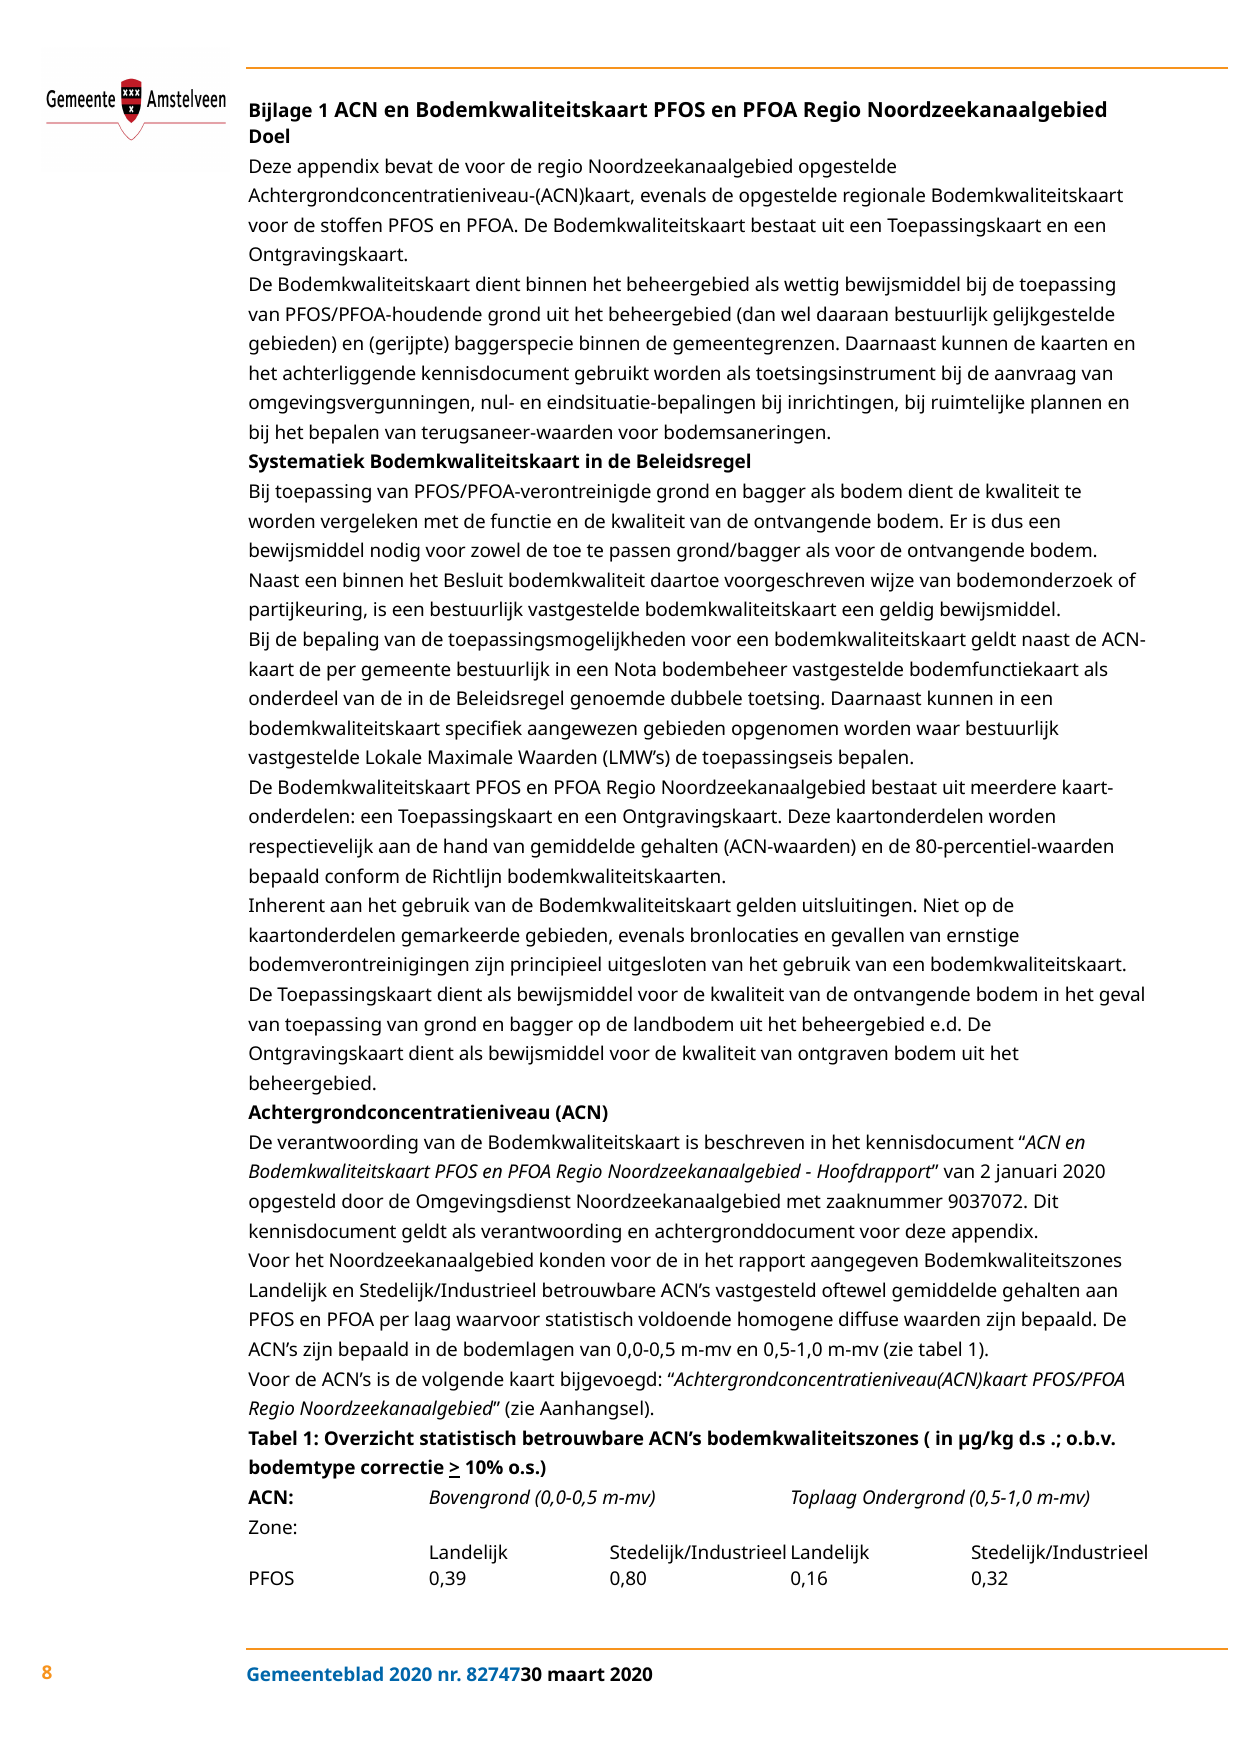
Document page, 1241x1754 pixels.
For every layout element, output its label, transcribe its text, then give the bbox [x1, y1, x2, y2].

text De Bodemkwaliteitskaart PFOS en PFOA Regio Noordzeekanaalgebied bestaat uit meerdere kaart-onderdelen: een Toepassingskaart en een Ontgravingskaart. Deze kaartonderdelen worden respectievelijk aan de hand van gemiddelde gehalten (ACN-waarden) en de 80-percentiel-waarden bepaald conform de Richtlijn bodemkwaliteitskaarten. [248, 774, 1152, 889]
text Deze appendix bevat de voor de regio Noordzeekanaalgebied opgestelde Achtergrondconcentratieniveau-(ACN)kaart, evenals de opgestelde regionale Bodemkwaliteitskaart voor de stoffen PFOS en PFOA. De Bodemkwaliteitskaart bestaat uit een Toepassingskaart en een Ontgravingskaart. [248, 153, 1152, 267]
text Achtergrondconcentratieniveau (ACN) [248, 1099, 1152, 1125]
table_cell 0,16 [790, 1565, 971, 1591]
text Doel [248, 123, 1152, 149]
table_header Bovengrond (0,0-0,5 m-mv) [429, 1484, 790, 1539]
text De Toepassingskaart dient als bewijsmiddel voor de kwaliteit van de ontvangende bodem in het geval van toepassing van grond en bagger op de landbodem uit het beheergebied e.d. De Ontgravingskaart dient als bewijsmiddel voor de kwaliteit van ontgraven bodem uit het beheergebied. [248, 981, 1152, 1096]
table_header Toplaag Ondergrond (0,5-1,0 m-mv) [790, 1484, 1152, 1539]
table_cell Landelijk [429, 1540, 609, 1565]
table_cell 0,32 [971, 1565, 1152, 1591]
text Bij toepassing van PFOS/PFOA-verontreinigde grond en bagger als bodem dient de kwaliteit te worden vergeleken met de functie en de kwaliteit van de ontvangende bodem. Er is dus een bewijsmiddel nodig voor zowel de toe te passen grond/bagger als voor de ontvangende bodem. Naast een binnen het Besluit bodemkwaliteit daartoe voorgeschreven wijze van bodemonderzoek of partijkeuring, is een bestuurlijk vastgestelde bodemkwaliteitskaart een geldig bewijsmiddel. [248, 478, 1152, 622]
table_cell PFOS [248, 1565, 429, 1591]
table_cell Stedelijk/Industrieel [971, 1540, 1152, 1565]
text Inherent aan het gebruik van de Bodemkwaliteitskaart gelden uitsluitingen. Niet op de kaartonderdelen gemarkeerde gebieden, evenals bronlocaties en gevallen van ernstige bodemverontreinigingen zijn principieel uitgesloten van het gebruik van een bodemkwaliteitskaart. [248, 892, 1152, 977]
table_cell Stedelijk/Industrieel [609, 1540, 790, 1565]
table_header ACN: Zone: [248, 1484, 429, 1539]
text Systematiek Bodemkwaliteitskaart in de Beleidsregel [248, 449, 1152, 474]
text Tabel 1: Overzicht statistisch betrouwbare ACN’s bodemkwaliteitszones ( in µg/kg d.s .; o.b.v. bodemtype correctie > 10% o.s.) [248, 1425, 1152, 1480]
text Voor de ACN’s is de volgende kaart bijgevoegd: “Achtergrondconcentratieniveau(ACN)kaart PFOS/PFOA Regio Noordzeekanaalgebied” (zie Aanhangsel). [248, 1366, 1152, 1421]
table_cell 0,39 [429, 1565, 609, 1591]
picture [41, 47, 231, 172]
text Bij de bepaling van de toepassingsmogelijkheden voor een bodemkwaliteitskaart geldt naast de ACN-kaart de per gemeente bestuurlijk in een Nota bodembeheer vastgestelde bodemfunctiekaart als onderdeel van de in de Beleidsregel genoemde dubbele toetsing. Daarnaast kunnen in een bodemkwaliteitskaart specifiek aangewezen gebieden opgenomen worden waar bestuurlijk vastgestelde Lokale Maximale Waarden (LMW’s) de toepassingseis bepalen. [248, 626, 1152, 770]
table_cell Landelijk [790, 1540, 971, 1565]
text De Bodemkwaliteitskaart dient binnen het beheergebied als wettig bewijsmiddel bij de toepassing van PFOS/PFOA-houdende grond uit het beheergebied (dan wel daaraan bestuurlijk gelijkgestelde gebieden) en (gerijpte) baggerspecie binnen de gemeentegrenzen. Daarnaast kunnen de kaarten en het achterliggende kennisdocument gebruikt worden als toetsingsinstrument bij de aanvraag van omgevingsvergunningen, nul- en eindsituatie-bepalingen bij inrichtingen, bij ruimtelijke plannen en bij het bepalen van terugsaneer-waarden voor bodemsaneringen. [248, 271, 1152, 445]
text Voor het Noordzeekanaalgebied konden voor de in het rapport aangegeven Bodemkwaliteitszones Landelijk en Stedelijk/Industrieel betrouwbare ACN’s vastgesteld oftewel gemiddelde gehalten aan PFOS en PFOA per laag waarvoor statistisch voldoende homogene diffuse waarden zijn bepaald. De ACN’s zijn bepaald in de bodemlagen van 0,0-0,5 m-mv en 0,5-1,0 m-mv (zie tabel 1). [248, 1247, 1152, 1362]
text Bijlage 1 ACN en Bodemkwaliteitskaart PFOS en PFOA Regio Noordzeekanaalgebied [248, 95, 1152, 123]
table_cell [248, 1540, 429, 1565]
table_cell 0,80 [609, 1565, 790, 1591]
text De verantwoording van de Bodemkwaliteitskaart is beschreven in het kennisdocument “ACN en Bodemkwaliteitskaart PFOS en PFOA Regio Noordzeekanaalgebied - Hoofdrapport” van 2 januari 2020 opgesteld door de Omgevingsdienst Noordzeekanaalgebied met zaaknummer 9037072. Dit kennisdocument geldt als verantwoording en achtergronddocument voor deze appendix. [248, 1129, 1152, 1244]
